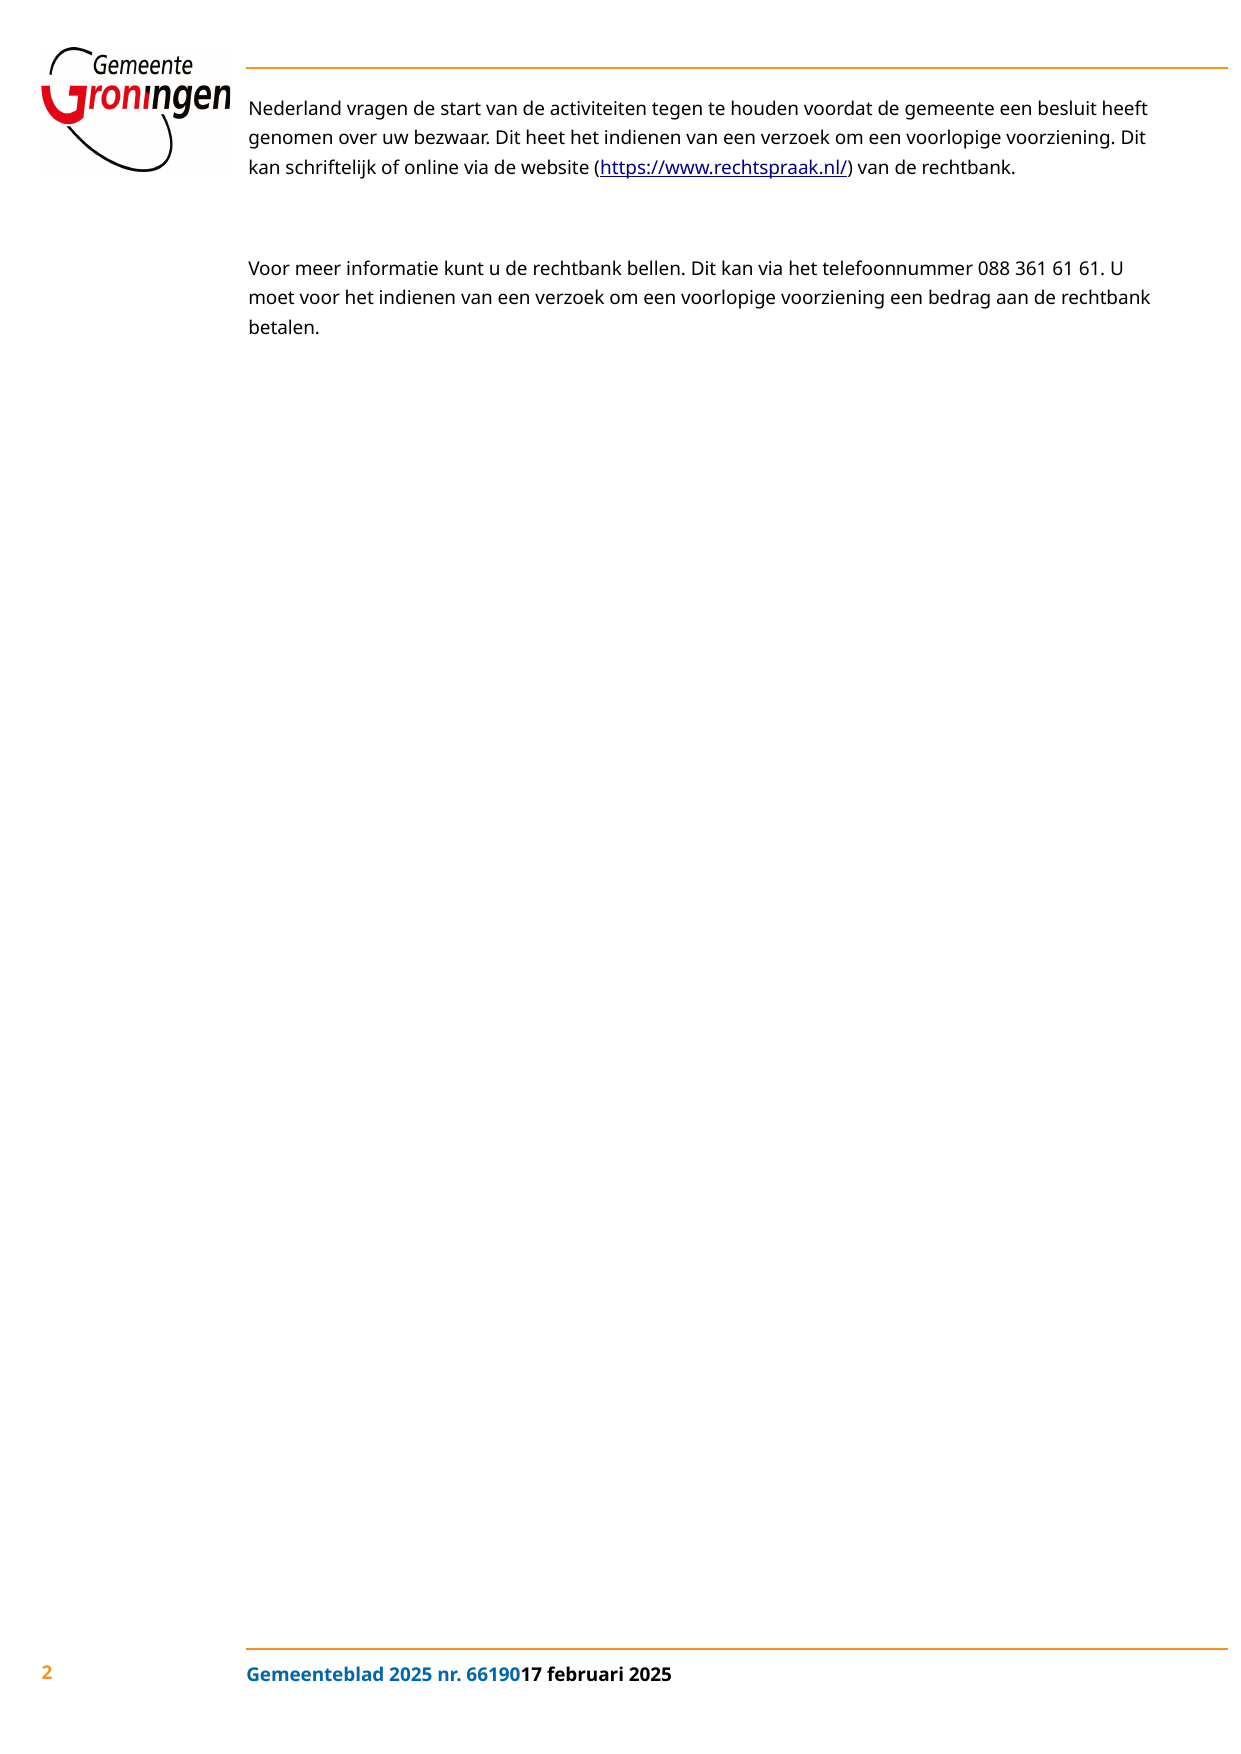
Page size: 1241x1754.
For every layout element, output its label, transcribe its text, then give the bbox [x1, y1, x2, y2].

text Nederland vragen de start van de activiteiten tegen te houden voordat de gemeente een besluit heeft genomen over uw bezwaar. Dit heet het indienen van een verzoek om een voorlopige voorziening. Dit kan schriftelijk of online via de website (https://www.rechtspraak.nl/) van de rechtbank. [248, 95, 1152, 180]
picture [41, 47, 231, 172]
text Voor meer informatie kunt u de rechtbank bellen. Dit kan via het telefoonnummer 088 361 61 61. U moet voor het indienen van een verzoek om een voorlopige voorziening een bedrag aan de rechtbank betalen. [248, 255, 1152, 340]
